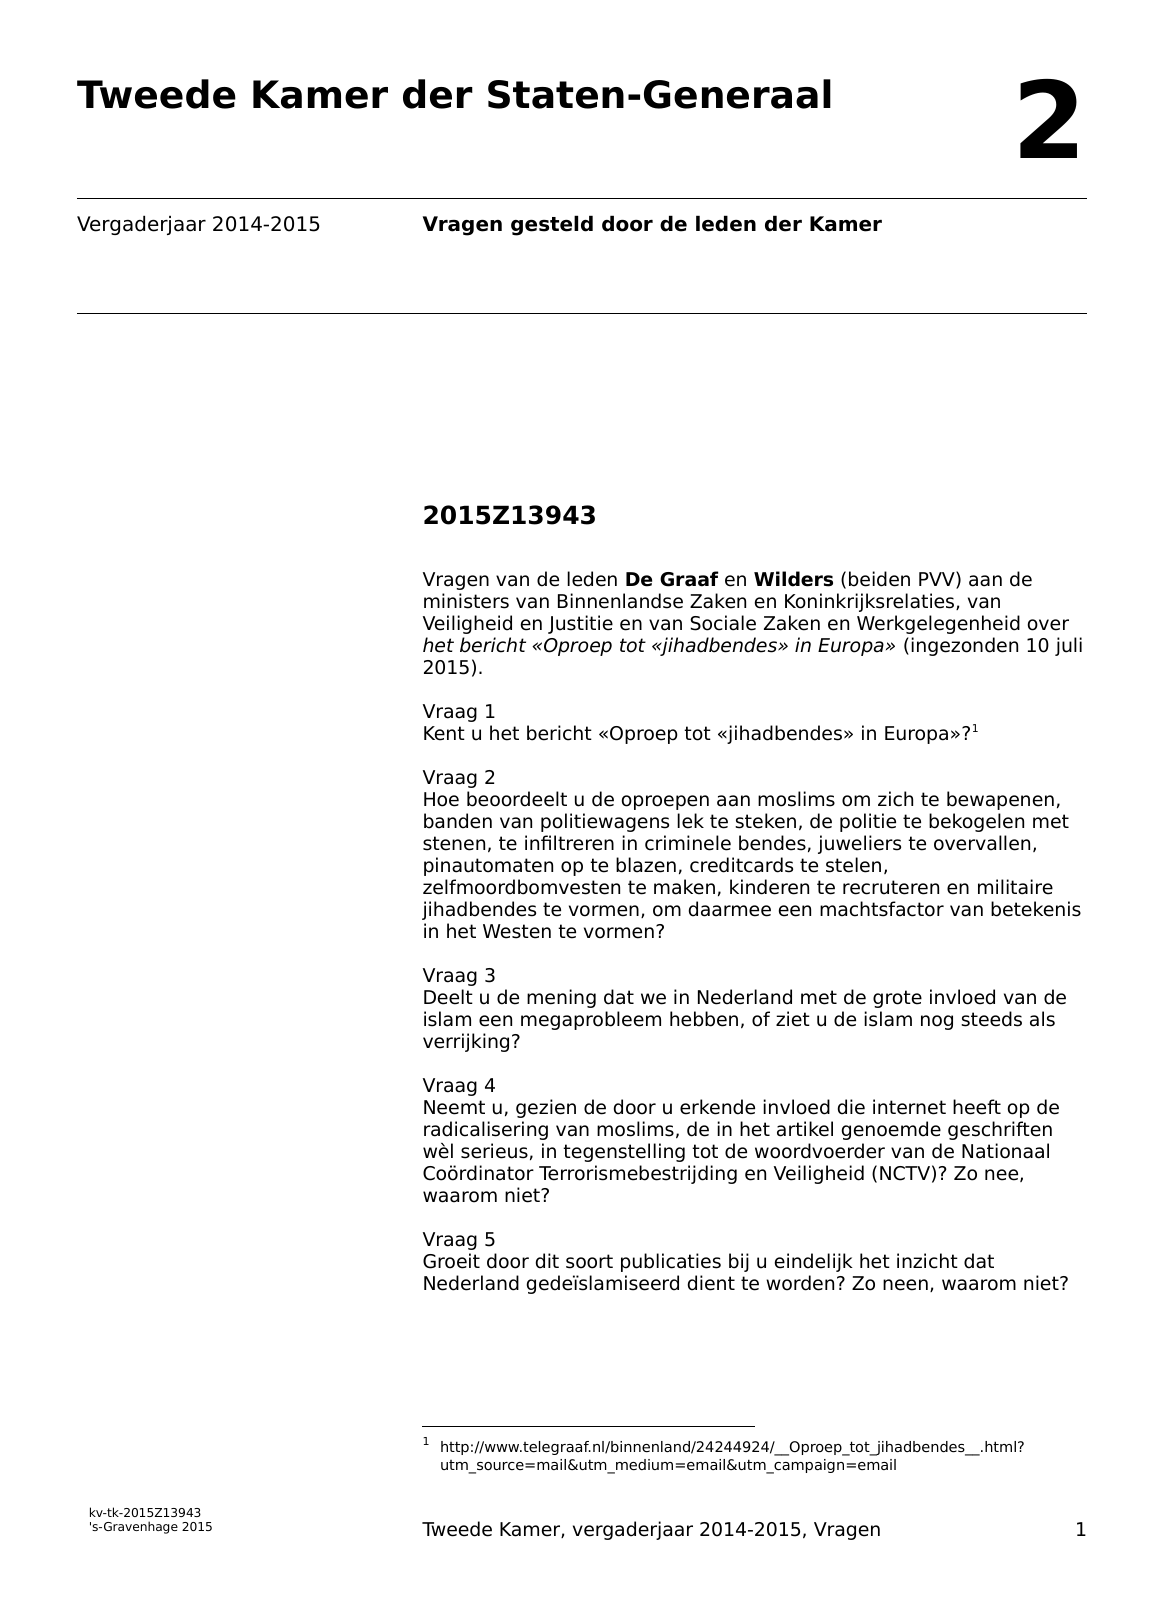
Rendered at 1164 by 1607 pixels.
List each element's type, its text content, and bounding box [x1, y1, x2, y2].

text Vraag 5 [422, 1229, 1087, 1251]
table_cell Vragen gesteld door de leden der Kamer [422, 199, 1087, 313]
table_header 2 [886, 59, 1087, 198]
text Vragen van de leden De Graaf en Wilders (beiden PVV) aan de ministers van Binnenlandse Zaken en Koninkrijksrelaties, van Veiligheid en Justitie en van Sociale Zaken en Werkgelegenheid over het bericht «Oproep tot «jihadbendes» in Europa» (ingezonden 10 juli 2015). [422, 569, 1087, 679]
text Vraag 1 [422, 701, 1087, 723]
text Deelt u de mening dat we in Nederland met de grote invloed van de islam een megaprobleem hebben, of ziet u de islam nog steeds als verrijking? [422, 987, 1087, 1053]
text Neemt u, gezien de door u erkende invloed die internet heeft op de radicalisering van moslims, de in het artikel genoemde geschriften wèl serieus, in tegenstelling tot de woordvoerder van de Nationaal Coördinator Terrorismebestrijding en Veiligheid (NCTV)? Zo nee, waarom niet? [422, 1097, 1087, 1207]
text Kent u het bericht «Oproep tot «jihadbendes» in Europa»? [422, 723, 1087, 745]
text Vraag 2 [422, 767, 1087, 789]
text Vraag 3 [422, 965, 1087, 987]
text 2015Z13943 [422, 501, 1087, 531]
text Vraag 4 [422, 1075, 1087, 1097]
table_cell Vergaderjaar 2014-2015 [77, 199, 422, 313]
text 's-Gravenhage 2015 [88, 1520, 323, 1534]
text Hoe beoordeelt u de oproepen aan moslims om zich te bewapenen, banden van politiewagens lek te steken, de politie te bekogelen met stenen, te infiltreren in criminele bendes, juweliers te overvallen, pinautomaten op te blazen, creditcards te stelen, zelfmoordbomvesten te maken, kinderen te recruteren en militaire jihadbendes te vormen, om daarmee een machtsfactor van betekenis in het Westen te vormen? [422, 789, 1087, 943]
table_header Tweede Kamer der Staten-Generaal [77, 59, 886, 198]
text http://www.telegraaf.nl/binnenland/24244924/__Oproep_tot_jihadbendes__.html?utm_source=mail&utm_medium=email&utm_campaign=email [422, 1435, 1087, 1474]
text Groeit door dit soort publicaties bij u eindelijk het inzicht dat Nederland gedeïslamiseerd dient te worden? Zo neen, waarom niet? [422, 1251, 1087, 1295]
text kv-tk-2015Z13943 [88, 1506, 323, 1520]
